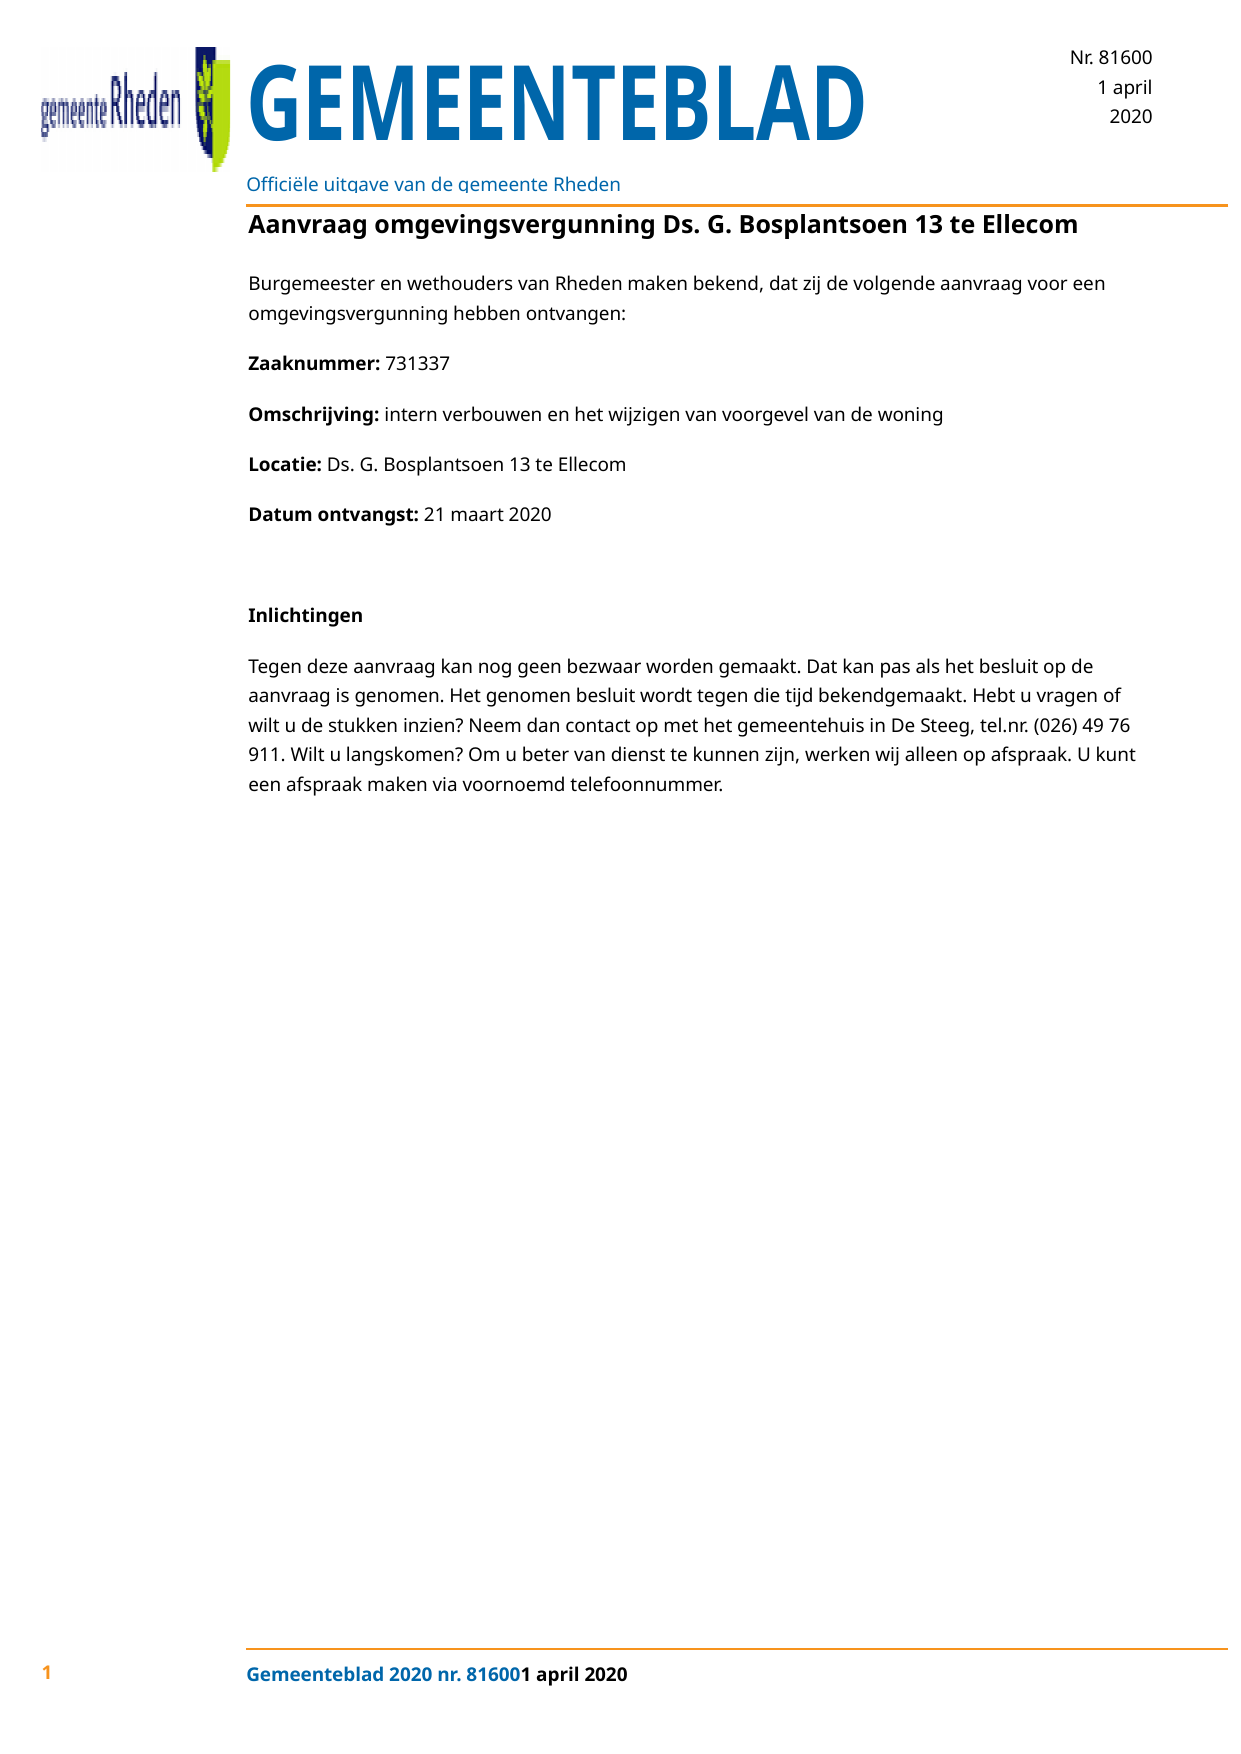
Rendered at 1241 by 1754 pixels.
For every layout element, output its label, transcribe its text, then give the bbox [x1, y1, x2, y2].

text Inlichtingen [248, 602, 1152, 628]
picture [41, 47, 231, 172]
text Locatie: Ds. G. Bosplantsoen 13 te Ellecom [248, 451, 1152, 477]
text Burgemeester en wethouders van Rheden maken bekend, dat zij de volgende aanvraag voor een omgevingsvergunning hebben ontvangen: [248, 270, 1152, 326]
text Datum ontvangst: 21 maart 2020 [248, 502, 1152, 527]
text Aanvraag omgevingsvergunning Ds. G. Bosplantsoen 13 te Ellecom [248, 207, 1152, 241]
text Omschrijving: intern verbouwen en het wijzigen van voorgevel van de woning [248, 401, 1152, 426]
text Tegen deze aanvraag kan nog geen bezwaar worden gemaakt. Dat kan pas als het besluit op de aanvraag is genomen. Het genomen besluit wordt tegen die tijd bekendgemaakt. Hebt u vragen of wilt u de stukken inzien? Neem dan contact op met het gemeentehuis in De Steeg, tel.nr. (026) 49 76 911. Wilt u langskomen? Om u beter van dienst te kunnen zijn, werken wij alleen op afspraak. U kunt een afspraak maken via voornoemd telefoonnummer. [248, 653, 1152, 797]
text Zaaknummer: 731337 [248, 350, 1152, 376]
